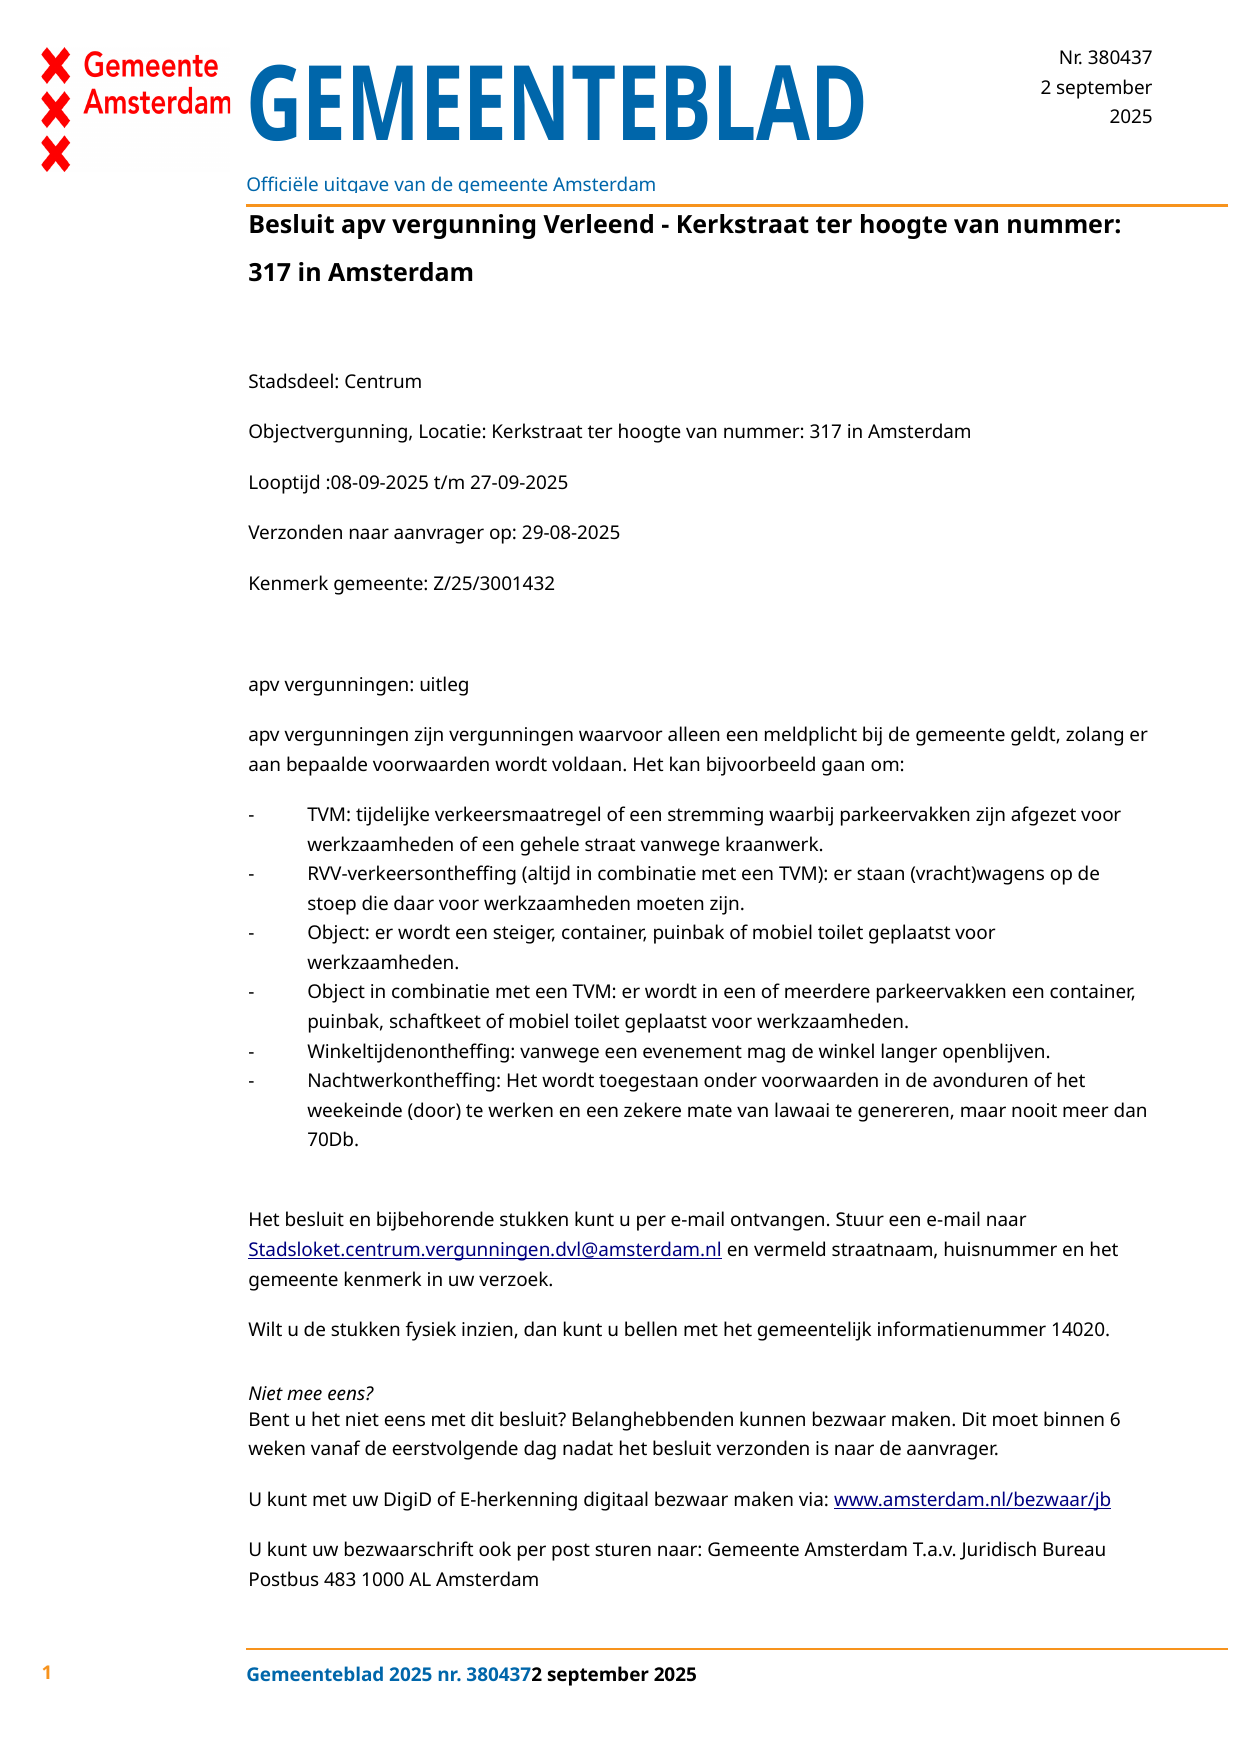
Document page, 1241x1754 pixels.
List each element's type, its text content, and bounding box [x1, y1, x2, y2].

list RVV-verkeersontheffing (altijd in combinatie met een TVM): er staan (vracht)wagens op de stoep die daar voor werkzaamheden moeten zijn. [248, 860, 1152, 916]
text Bent u het niet eens met dit besluit? Belanghebbenden kunnen bezwaar maken. Dit moet binnen 6 weken vanaf de eerstvolgende dag nadat het besluit verzonden is naar de aanvrager. [248, 1406, 1152, 1461]
text Kenmerk gemeente: Z/25/3001432 [248, 570, 1152, 596]
text Wilt u de stukken fysiek inzien, dan kunt u bellen met het gemeentelijk informatienummer 14020. [248, 1316, 1152, 1342]
text Het besluit en bijbehorende stukken kunt u per e-mail ontvangen. Stuur een e-mail naar Stadsloket.centrum.vergunningen.dvl@amsterdam.nl en vermeld straatnaam, huisnummer en het gemeente kenmerk in uw verzoek. [248, 1207, 1152, 1292]
text Objectvergunning, Locatie: Kerkstraat ter hoogte van nummer: 317 in Amsterdam [248, 419, 1152, 444]
text Looptijd :08-09-2025 t/m 27-09-2025 [248, 469, 1152, 495]
picture [41, 47, 231, 172]
text apv vergunningen: uitleg [248, 671, 1152, 697]
text Besluit apv vergunning Verleend - Kerkstraat ter hoogte van nummer: 317 in Amsterdam [248, 207, 1152, 288]
list Object in combinatie met een TVM: er wordt in een of meerdere parkeervakken een container, puinbak, schaftkeet of mobiel toilet geplaatst voor werkzaamheden. [248, 979, 1152, 1034]
list Nachtwerkontheffing: Het wordt toegestaan onder voorwaarden in de avonduren of het weekeinde (door) te werken en een zekere mate van lawaai te genereren, maar nooit meer dan 70Db. [248, 1067, 1152, 1152]
text Stadsdeel: Centrum [248, 368, 1152, 394]
list Object: er wordt een steiger, container, puinbak of mobiel toilet geplaatst voor werkzaamheden. [248, 919, 1152, 975]
text Niet mee eens? [248, 1380, 1152, 1406]
text U kunt uw bezwaarschrift ook per post sturen naar: Gemeente Amsterdam T.a.v. Juridisch Bureau Postbus 483 1000 AL Amsterdam [248, 1536, 1152, 1592]
list Winkeltijdenontheffing: vanwege een evenement mag de winkel langer openblijven. [248, 1038, 1152, 1064]
list TVM: tijdelijke verkeersmaatregel of een stremming waarbij parkeervakken zijn afgezet voor werkzaamheden of een gehele straat vanwege kraanwerk. [248, 801, 1152, 857]
text apv vergunningen zijn vergunningen waarvoor alleen een meldplicht bij de gemeente geldt, zolang er aan bepaalde voorwaarden wordt voldaan. Het kan bijvoorbeeld gaan om: [248, 721, 1152, 777]
text U kunt met uw DigiD of E-herkenning digitaal bezwaar maken via: www.amsterdam.nl/bezwaar/jb [248, 1486, 1152, 1512]
text Verzonden naar aanvrager op: 29-08-2025 [248, 519, 1152, 545]
